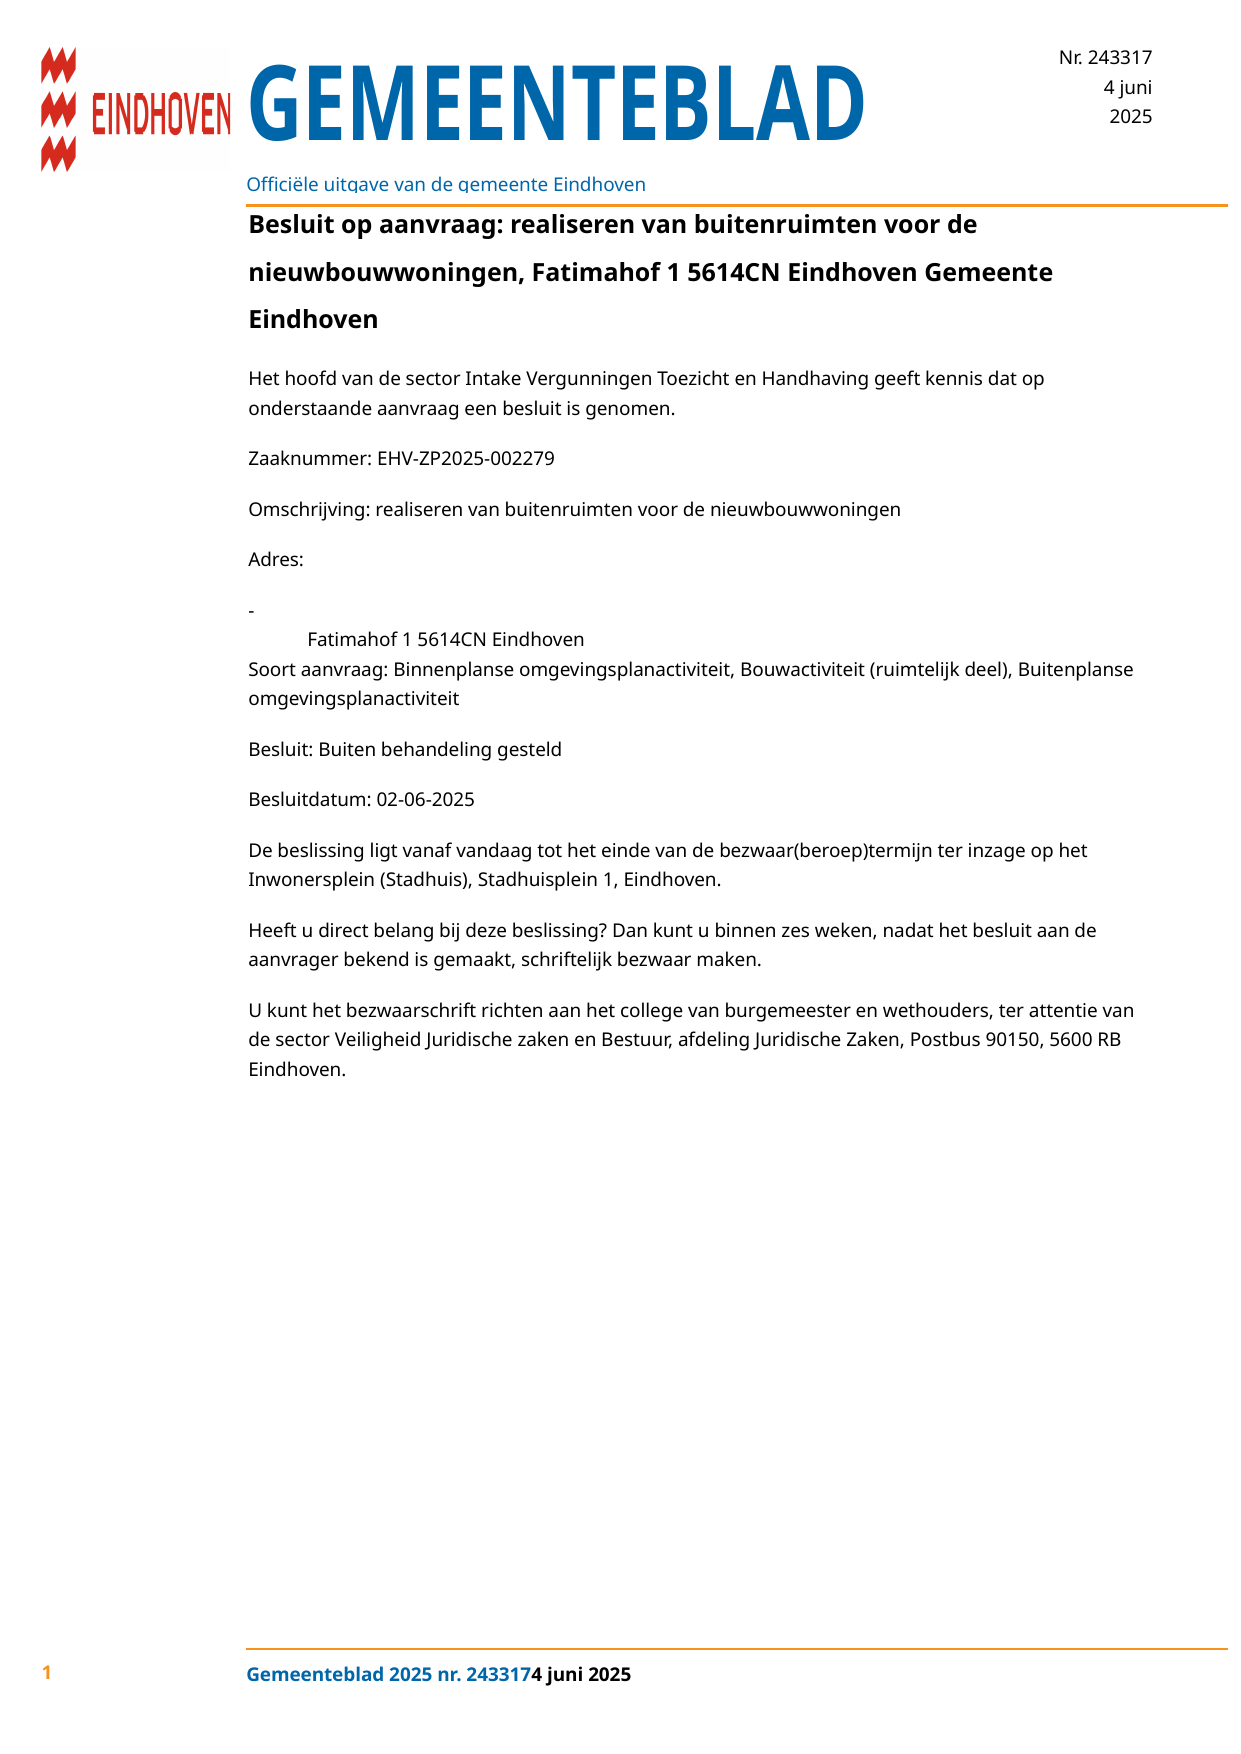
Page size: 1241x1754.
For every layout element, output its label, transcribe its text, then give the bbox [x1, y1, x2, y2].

text Besluit op aanvraag: realiseren van buitenruimten voor de nieuwbouwwoningen, Fatimahof 1 5614CN Eindhoven Gemeente Eindhoven [248, 207, 1152, 336]
text De beslissing ligt vanaf vandaag tot het einde van de bezwaar(beroep)termijn ter inzage op het Inwonersplein (Stadhuis), Stadhuisplein 1, Eindhoven. [248, 837, 1152, 892]
text Soort aanvraag: Binnenplanse omgevingsplanactiviteit, Bouwactiviteit (ruimtelijk deel), Buitenplanse omgevingsplanactiviteit [248, 656, 1152, 711]
text Besluitdatum: 02-06-2025 [248, 786, 1152, 812]
text Het hoofd van de sector Intake Vergunningen Toezicht en Handhaving geeft kennis dat op onderstaande aanvraag een besluit is genomen. [248, 366, 1152, 421]
text Adres: [248, 546, 1152, 572]
picture [41, 47, 231, 172]
text Besluit: Buiten behandeling gesteld [248, 736, 1152, 762]
text Omschrijving: realiseren van buitenruimten voor de nieuwbouwwoningen [248, 496, 1152, 522]
text U kunt het bezwaarschrift richten aan het college van burgemeester en wethouders, ter attentie van de sector Veiligheid Juridische zaken en Bestuur, afdeling Juridische Zaken, Postbus 90150, 5600 RB Eindhoven. [248, 997, 1152, 1082]
list Fatimahof 1 5614CN Eindhoven [248, 626, 1152, 652]
text Heeft u direct belang bij deze beslissing? Dan kunt u binnen zes weken, nadat het besluit aan de aanvrager bekend is gemaakt, schriftelijk bezwaar maken. [248, 917, 1152, 972]
text Zaaknummer: EHV-ZP2025-002279 [248, 446, 1152, 471]
